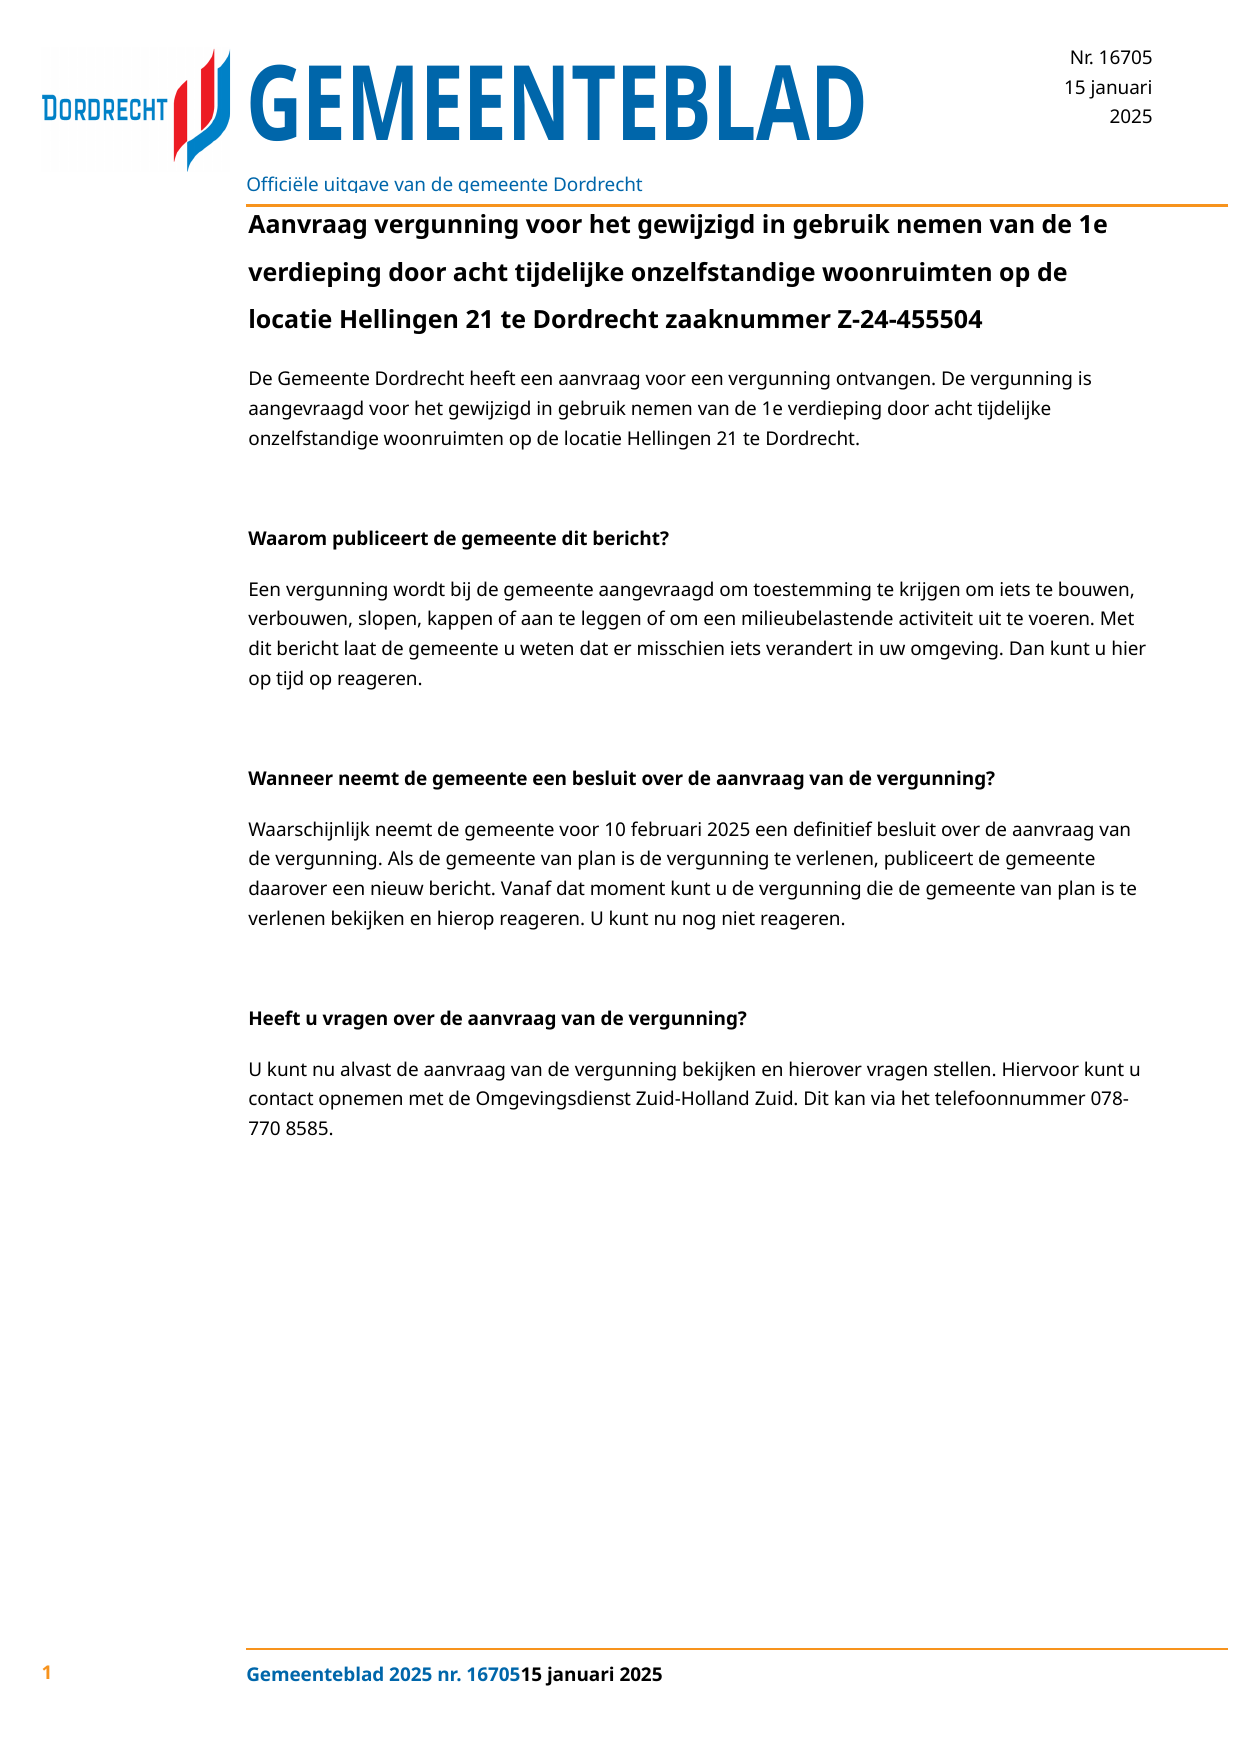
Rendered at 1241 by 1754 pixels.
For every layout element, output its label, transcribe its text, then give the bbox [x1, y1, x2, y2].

picture [41, 47, 231, 172]
text Waarom publiceert de gemeente dit bericht? [248, 526, 1152, 551]
text Aanvraag vergunning voor het gewijzigd in gebruik nemen van de 1e verdieping door acht tijdelijke onzelfstandige woonruimten op de locatie Hellingen 21 te Dordrecht zaaknummer Z-24-455504 [248, 207, 1152, 336]
text Een vergunning wordt bij de gemeente aangevraagd om toestemming te krijgen om iets te bouwen, verbouwen, slopen, kappen of aan te leggen of om een milieubelastende activiteit uit te voeren. Met dit bericht laat de gemeente u weten dat er misschien iets verandert in uw omgeving. Dan kunt u hier op tijd op reageren. [248, 576, 1152, 690]
text Waarschijnlijk neemt de gemeente voor 10 februari 2025 een definitief besluit over de aanvraag van de vergunning. Als de gemeente van plan is de vergunning te verlenen, publiceert de gemeente daarover een nieuw bericht. Vanaf dat moment kunt u de vergunning die de gemeente van plan is te verlenen bekijken en hierop reageren. U kunt nu nog niet reageren. [248, 816, 1152, 930]
text De Gemeente Dordrecht heeft een aanvraag voor een vergunning ontvangen. De vergunning is aangevraagd voor het gewijzigd in gebruik nemen van de 1e verdieping door acht tijdelijke onzelfstandige woonruimten op de locatie Hellingen 21 te Dordrecht. [248, 366, 1152, 450]
text Heeft u vragen over de aanvraag van de vergunning? [248, 1006, 1152, 1031]
text Wanneer neemt de gemeente een besluit over de aanvraag van de vergunning? [248, 766, 1152, 791]
text U kunt nu alvast de aanvraag van de vergunning bekijken en hierover vragen stellen. Hiervoor kunt u contact opnemen met de Omgevingsdienst Zuid-Holland Zuid. Dit kan via het telefoonnummer 078-770 8585. [248, 1056, 1152, 1141]
